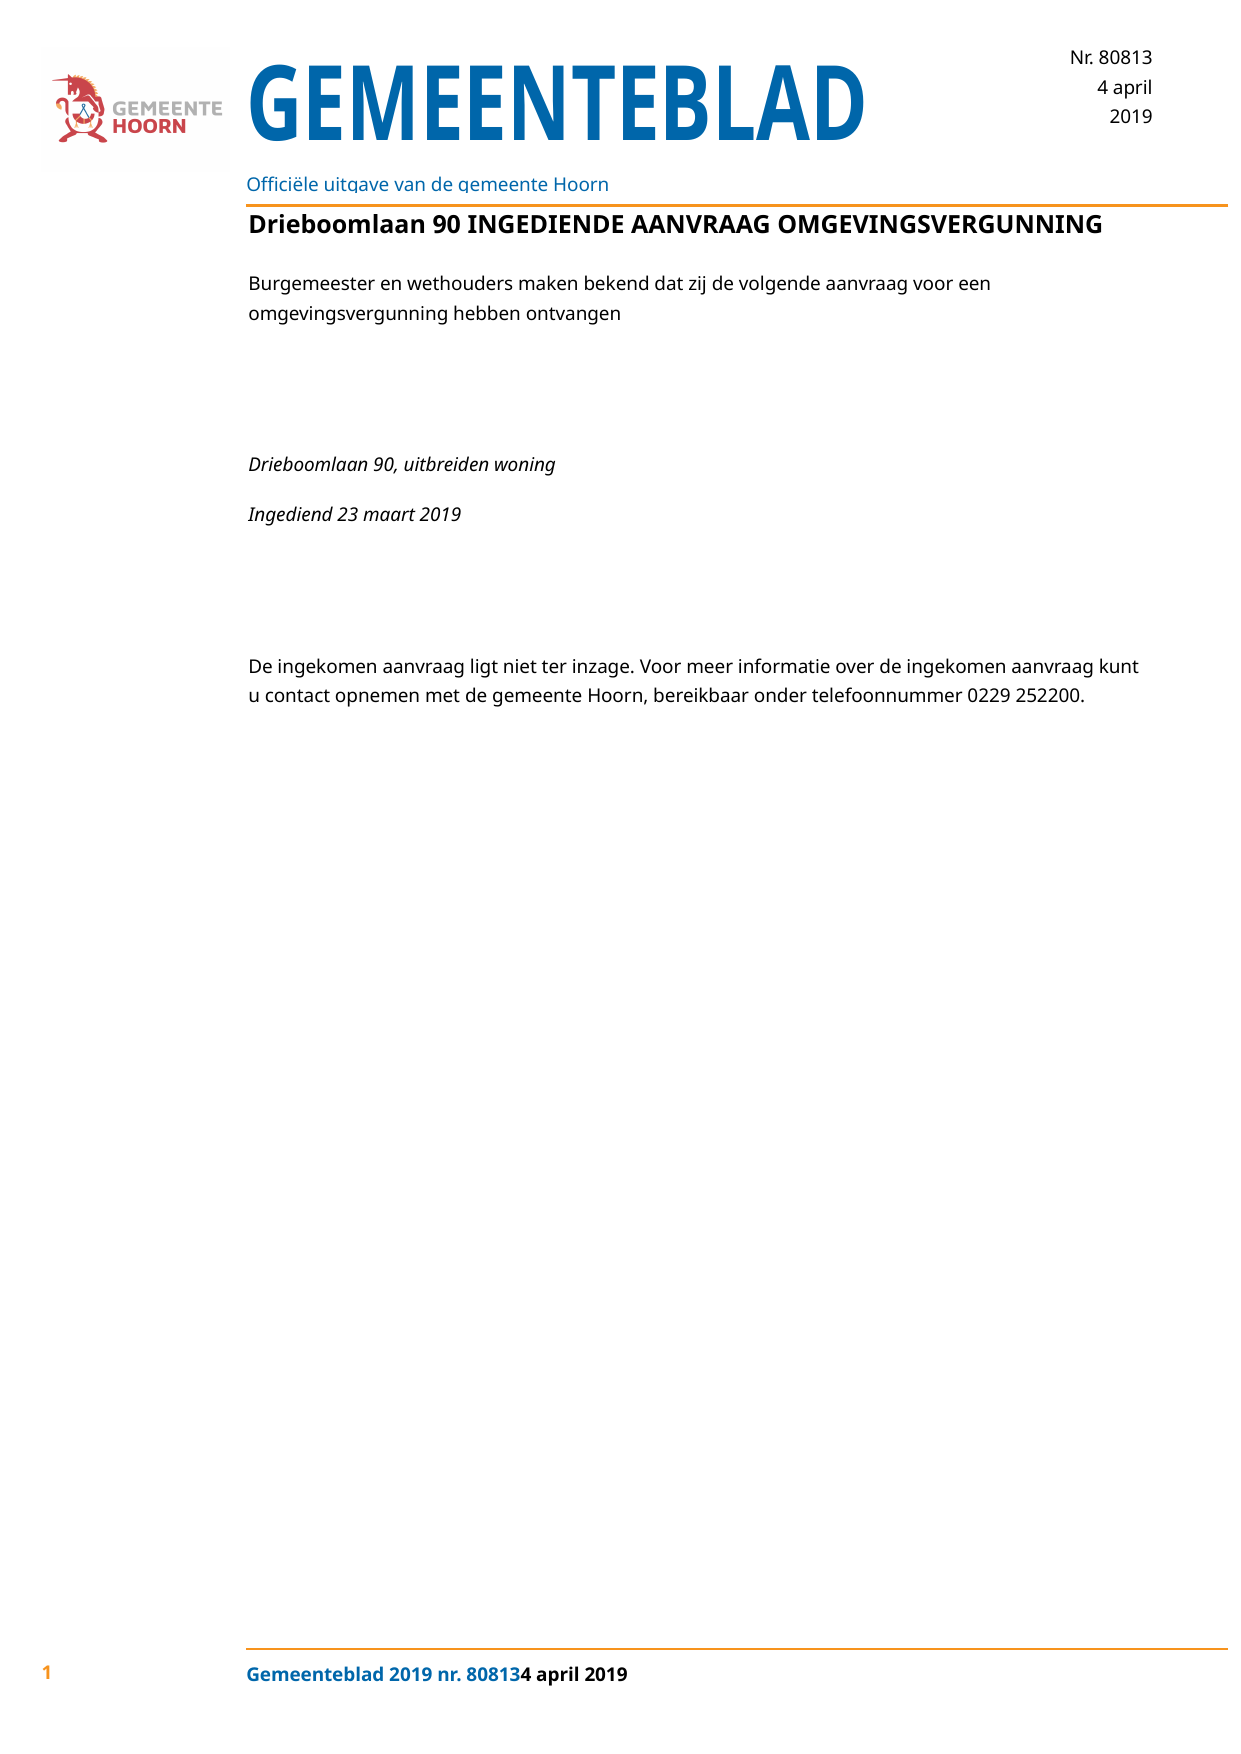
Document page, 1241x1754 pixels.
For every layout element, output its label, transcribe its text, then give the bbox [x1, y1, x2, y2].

text Drieboomlaan 90 INGEDIENDE AANVRAAG OMGEVINGSVERGUNNING [248, 207, 1152, 241]
picture [41, 47, 231, 172]
text Ingediend 23 maart 2019 [248, 502, 1152, 527]
text De ingekomen aanvraag ligt niet ter inzage. Voor meer informatie over de ingekomen aanvraag kunt u contact opnemen met de gemeente Hoorn, bereikbaar onder telefoonnummer 0229 252200. [248, 653, 1152, 708]
text Burgemeester en wethouders maken bekend dat zij de volgende aanvraag voor een omgevingsvergunning hebben ontvangen [248, 270, 1152, 326]
text Drieboomlaan 90, uitbreiden woning [248, 451, 1152, 477]
